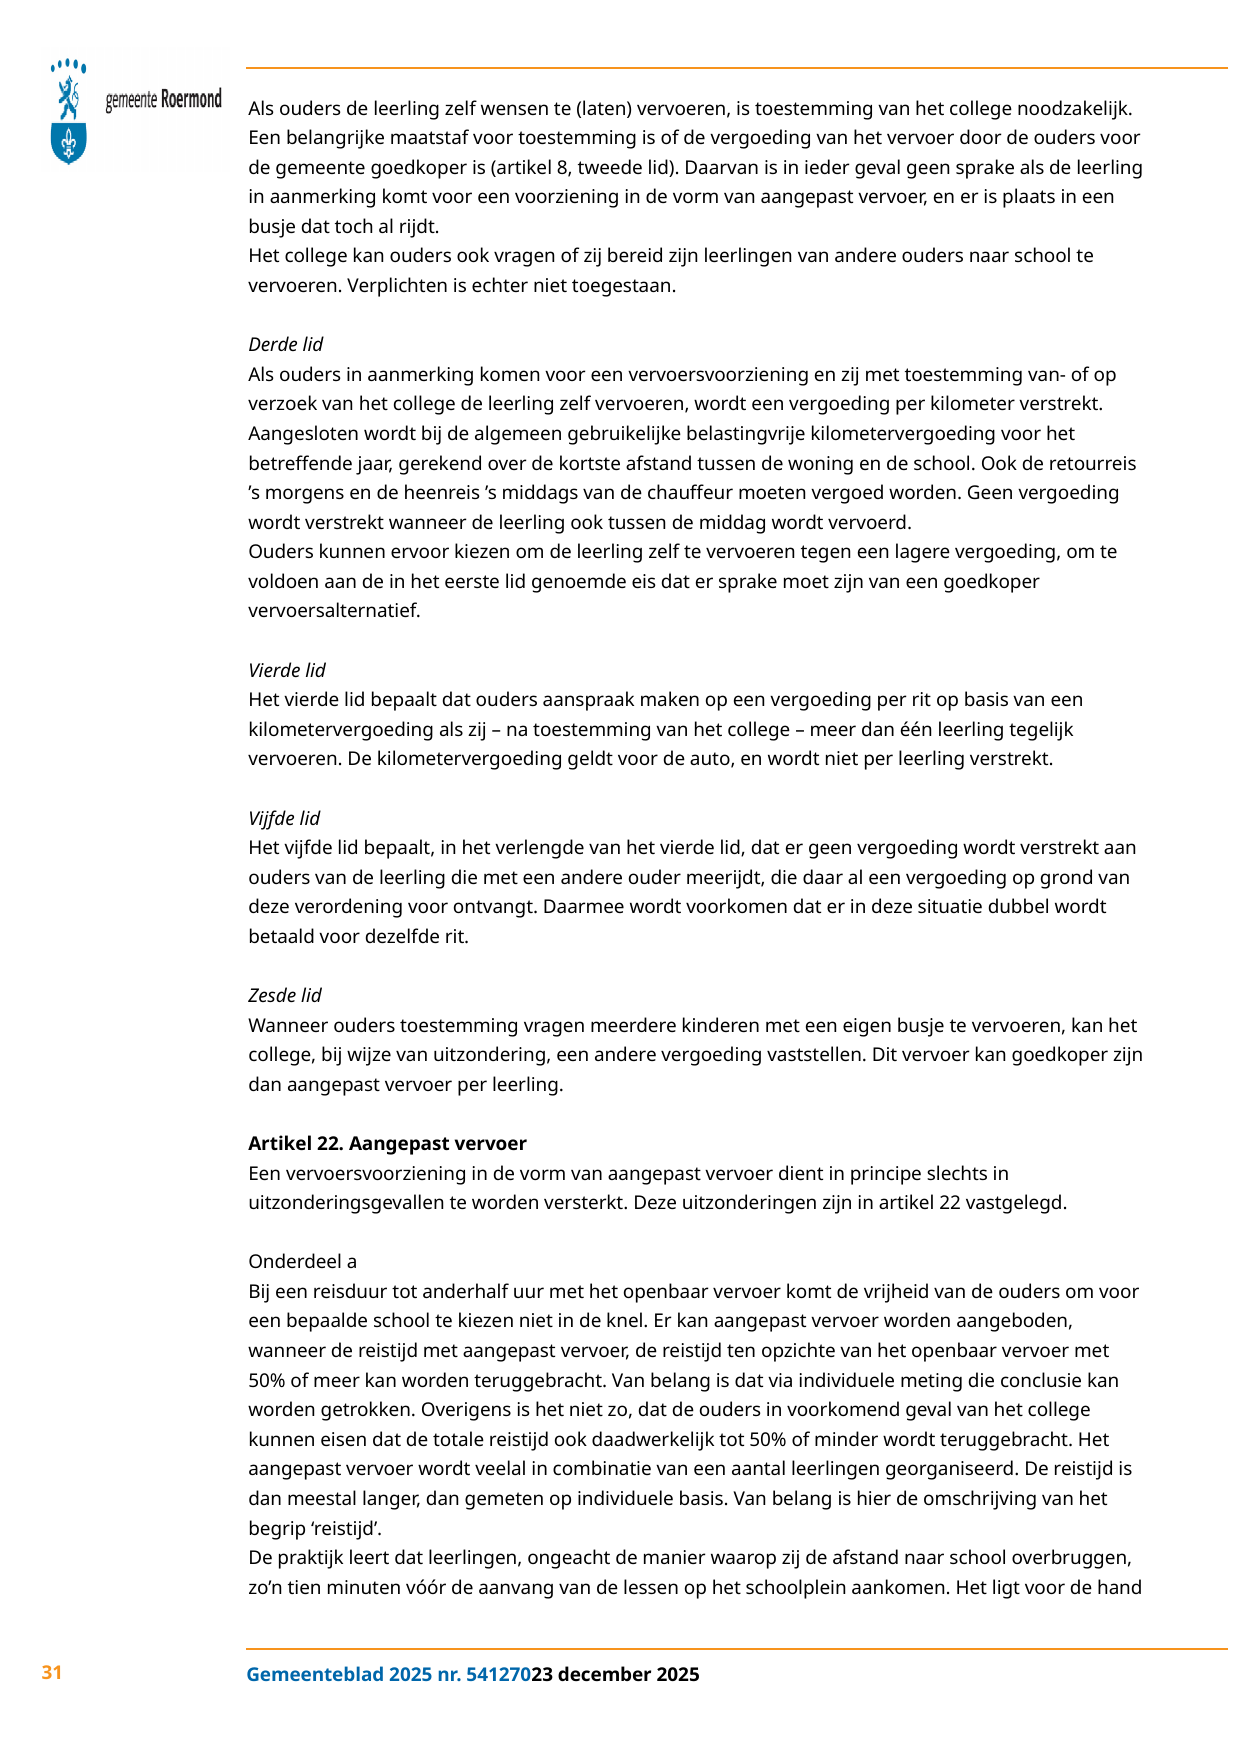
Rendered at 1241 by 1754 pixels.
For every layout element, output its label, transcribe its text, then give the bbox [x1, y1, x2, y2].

text Vijfde lid [248, 805, 1152, 831]
text Bij een reisduur tot anderhalf uur met het openbaar vervoer komt de vrijheid van de ouders om voor een bepaalde school te kiezen niet in de knel. Er kan aangepast vervoer worden aangeboden, wanneer de reistijd met aangepast vervoer, de reistijd ten opzichte van het openbaar vervoer met 50% of meer kan worden teruggebracht. Van belang is dat via individuele meting die conclusie kan worden getrokken. Overigens is het niet zo, dat de ouders in voorkomend geval van het college kunnen eisen dat de totale reistijd ook daadwerkelijk tot 50% of minder wordt teruggebracht. Het aangepast vervoer wordt veelal in combinatie van een aantal leerlingen georganiseerd. De reistijd is dan meestal langer, dan gemeten op individuele basis. Van belang is hier de omschrijving van het begrip ‘reistijd’. [248, 1278, 1152, 1541]
text Het college kan ouders ook vragen of zij bereid zijn leerlingen van andere ouders naar school te vervoeren. Verplichten is echter niet toegestaan. [248, 243, 1152, 298]
text Vierde lid [248, 657, 1152, 683]
text Ouders kunnen ervoor kiezen om de leerling zelf te vervoeren tegen een lagere vergoeding, om te voldoen aan de in het eerste lid genoemde eis dat er sprake moet zijn van een goedkoper vervoersalternatief. [248, 538, 1152, 623]
picture [41, 47, 231, 172]
text Als ouders de leerling zelf wensen te (laten) vervoeren, is toestemming van het college noodzakelijk. Een belangrijke maatstaf voor toestemming is of de vergoeding van het vervoer door de ouders voor de gemeente goedkoper is (artikel 8, tweede lid). Daarvan is in ieder geval geen sprake als de leerling in aanmerking komt voor een voorziening in de vorm van aangepast vervoer, en er is plaats in een busje dat toch al rijdt. [248, 95, 1152, 239]
text Het vierde lid bepaalt dat ouders aanspraak maken op een vergoeding per rit op basis van een kilometervergoeding als zij – na toestemming van het college – meer dan één leerling tegelijk vervoeren. De kilometervergoeding geldt voor de auto, en wordt niet per leerling verstrekt. [248, 686, 1152, 771]
text Zesde lid [248, 982, 1152, 1008]
text Derde lid [248, 331, 1152, 357]
text Wanneer ouders toestemming vragen meerdere kinderen met een eigen busje te vervoeren, kan het college, bij wijze van uitzondering, een andere vergoeding vaststellen. Dit vervoer kan goedkoper zijn dan aangepast vervoer per leerling. [248, 1012, 1152, 1097]
text Onderdeel a [248, 1248, 1152, 1274]
text Artikel 22. Aangepast vervoer [248, 1130, 1152, 1156]
text De praktijk leert dat leerlingen, ongeacht de manier waarop zij de afstand naar school overbruggen, zo’n tien minuten vóór de aanvang van de lessen op het schoolplein aankomen. Het ligt voor de hand [248, 1544, 1152, 1600]
text Aangesloten wordt bij de algemeen gebruikelijke belastingvrije kilometervergoeding voor het betreffende jaar, gerekend over de kortste afstand tussen de woning en de school. Ook de retourreis ’s morgens en de heenreis ’s middags van de chauffeur moeten vergoed worden. Geen vergoeding wordt verstrekt wanneer de leerling ook tussen de middag wordt vervoerd. [248, 420, 1152, 535]
text Als ouders in aanmerking komen voor een vervoersvoorziening en zij met toestemming van- of op verzoek van het college de leerling zelf vervoeren, wordt een vergoeding per kilometer verstrekt. [248, 361, 1152, 416]
text Het vijfde lid bepaalt, in het verlengde van het vierde lid, dat er geen vergoeding wordt verstrekt aan ouders van de leerling die met een andere ouder meerijdt, die daar al een vergoeding op grond van deze verordening voor ontvangt. Daarmee wordt voorkomen dat er in deze situatie dubbel wordt betaald voor dezelfde rit. [248, 834, 1152, 949]
text Een vervoersvoorziening in de vorm van aangepast vervoer dient in principe slechts in uitzonderingsgevallen te worden versterkt. Deze uitzonderingen zijn in artikel 22 vastgelegd. [248, 1160, 1152, 1215]
